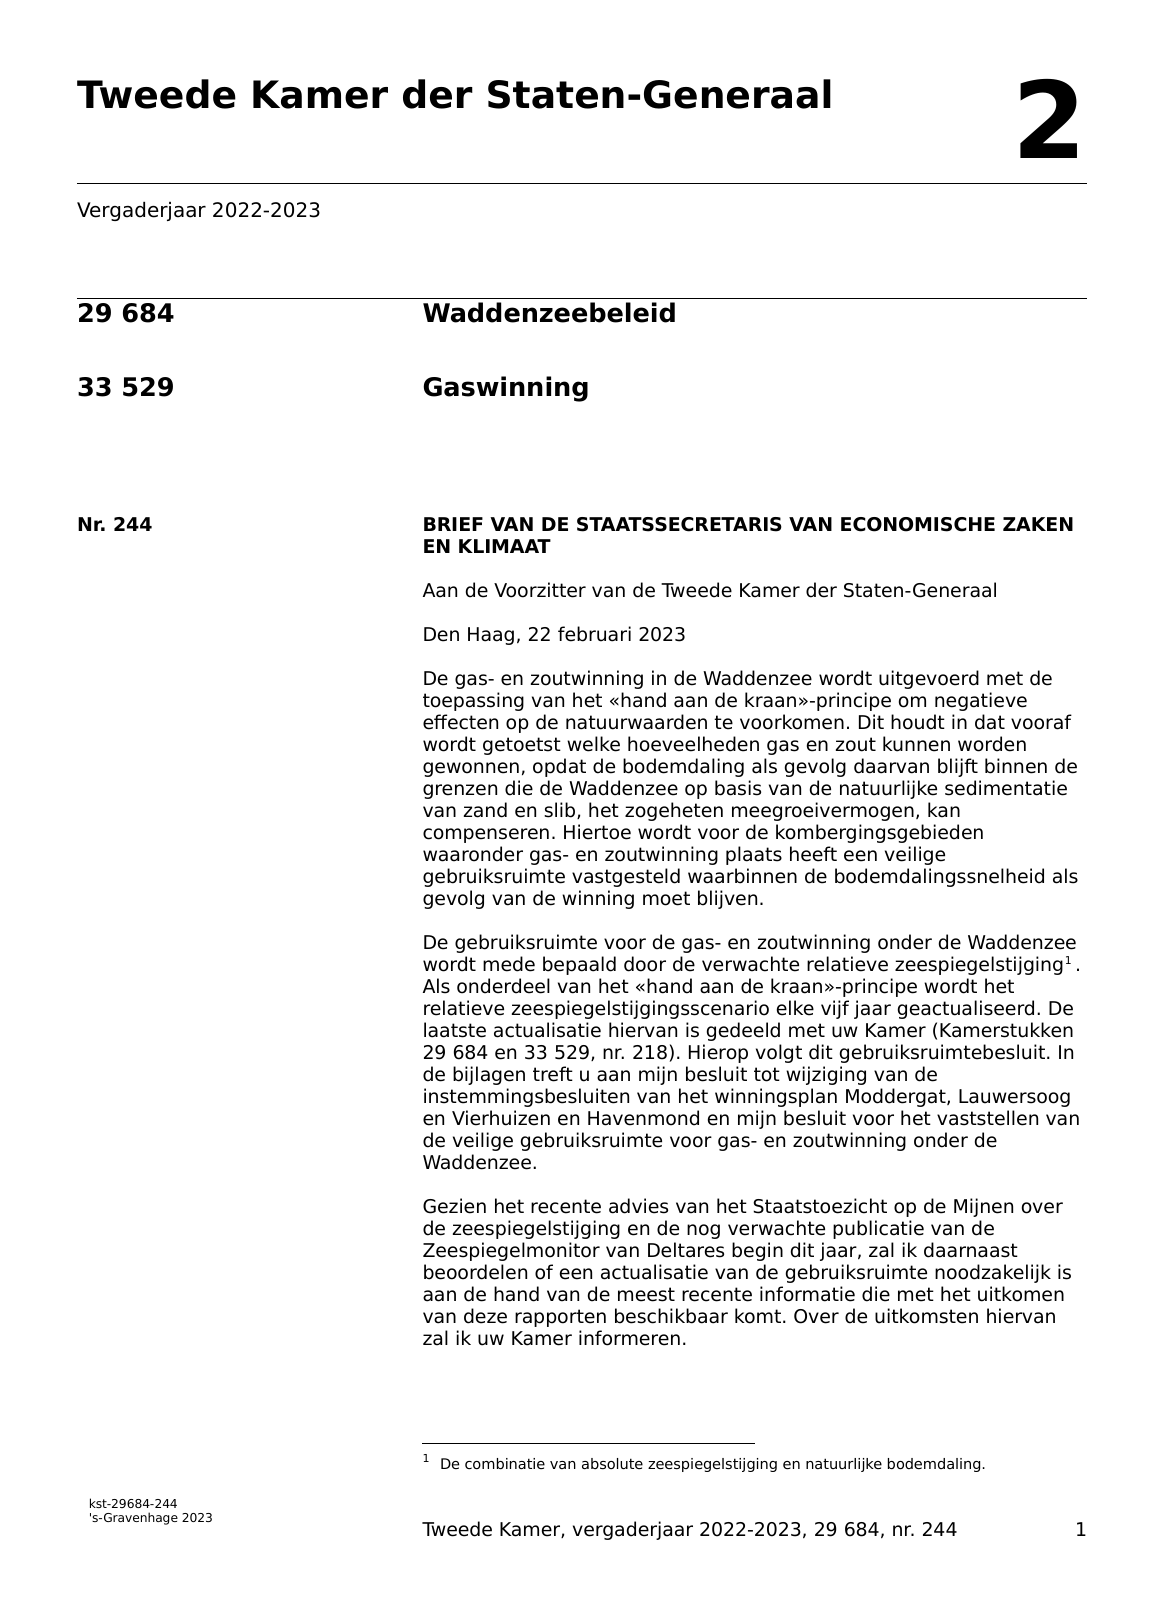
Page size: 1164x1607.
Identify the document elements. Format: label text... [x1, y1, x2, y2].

subtitle 29 684 Waddenzeebeleid [77, 299, 1087, 329]
text kst-29684-244 [88, 1497, 323, 1511]
table_cell Vergaderjaar 2022-2023 [77, 184, 1087, 298]
text De gebruiksruimte voor de gas- en zoutwinning onder de Waddenzee wordt mede bepaald door de verwachte relatieve zeespiegelstijging. Als onderdeel van het «hand aan de kraan»-principe wordt het relatieve zeespiegelstijgingsscenario elke vijf jaar geactualiseerd. De laatste actualisatie hiervan is gedeeld met uw Kamer (Kamerstukken 29 684 en 33 529, nr. 218). Hierop volgt dit gebruiksruimtebesluit. In de bijlagen treft u aan mijn besluit tot wijziging van de instemmingsbesluiten van het winningsplan Moddergat, Lauwersoog en Vierhuizen en Havenmond en mijn besluit voor het vaststellen van de veilige gebruiksruimte voor gas- en zoutwinning onder de Waddenzee. [422, 932, 1087, 1174]
text De gas- en zoutwinning in de Waddenzee wordt uitgevoerd met de toepassing van het «hand aan de kraan»-principe om negatieve effecten op de natuurwaarden te voorkomen. Dit houdt in dat vooraf wordt getoetst welke hoeveelheden gas en zout kunnen worden gewonnen, opdat de bodemdaling als gevolg daarvan blijft binnen de grenzen die de Waddenzee op basis van de natuurlijke sedimentatie van zand en slib, het zogeheten meegroeivermogen, kan compenseren. Hiertoe wordt voor de kombergingsgebieden waaronder gas- en zoutwinning plaats heeft een veilige gebruiksruimte vastgesteld waarbinnen de bodemdalingssnelheid als gevolg van de winning moet blijven. [422, 668, 1087, 910]
text De combinatie van absolute zeespiegelstijging en natuurlijke bodemdaling. [422, 1452, 1087, 1474]
table_header Tweede Kamer der Staten-Generaal [77, 59, 886, 183]
subtitle Nr. 244 BRIEF VAN DE STAATSSECRETARIS VAN ECONOMISCHE ZAKEN EN KLIMAAT [77, 514, 1087, 558]
text Den Haag, 22 februari 2023 [422, 624, 1087, 646]
text Aan de Voorzitter van de Tweede Kamer der Staten-Generaal [422, 580, 1087, 602]
table_header 2 [886, 59, 1087, 183]
subtitle 33 529 Gaswinning [77, 373, 1087, 403]
text 's-Gravenhage 2023 [88, 1511, 323, 1525]
text Gezien het recente advies van het Staatstoezicht op de Mijnen over de zeespiegelstijging en de nog verwachte publicatie van de Zeespiegelmonitor van Deltares begin dit jaar, zal ik daarnaast beoordelen of een actualisatie van de gebruiksruimte noodzakelijk is aan de hand van de meest recente informatie die met het uitkomen van deze rapporten beschikbaar komt. Over de uitkomsten hiervan zal ik uw Kamer informeren. [422, 1196, 1087, 1350]
